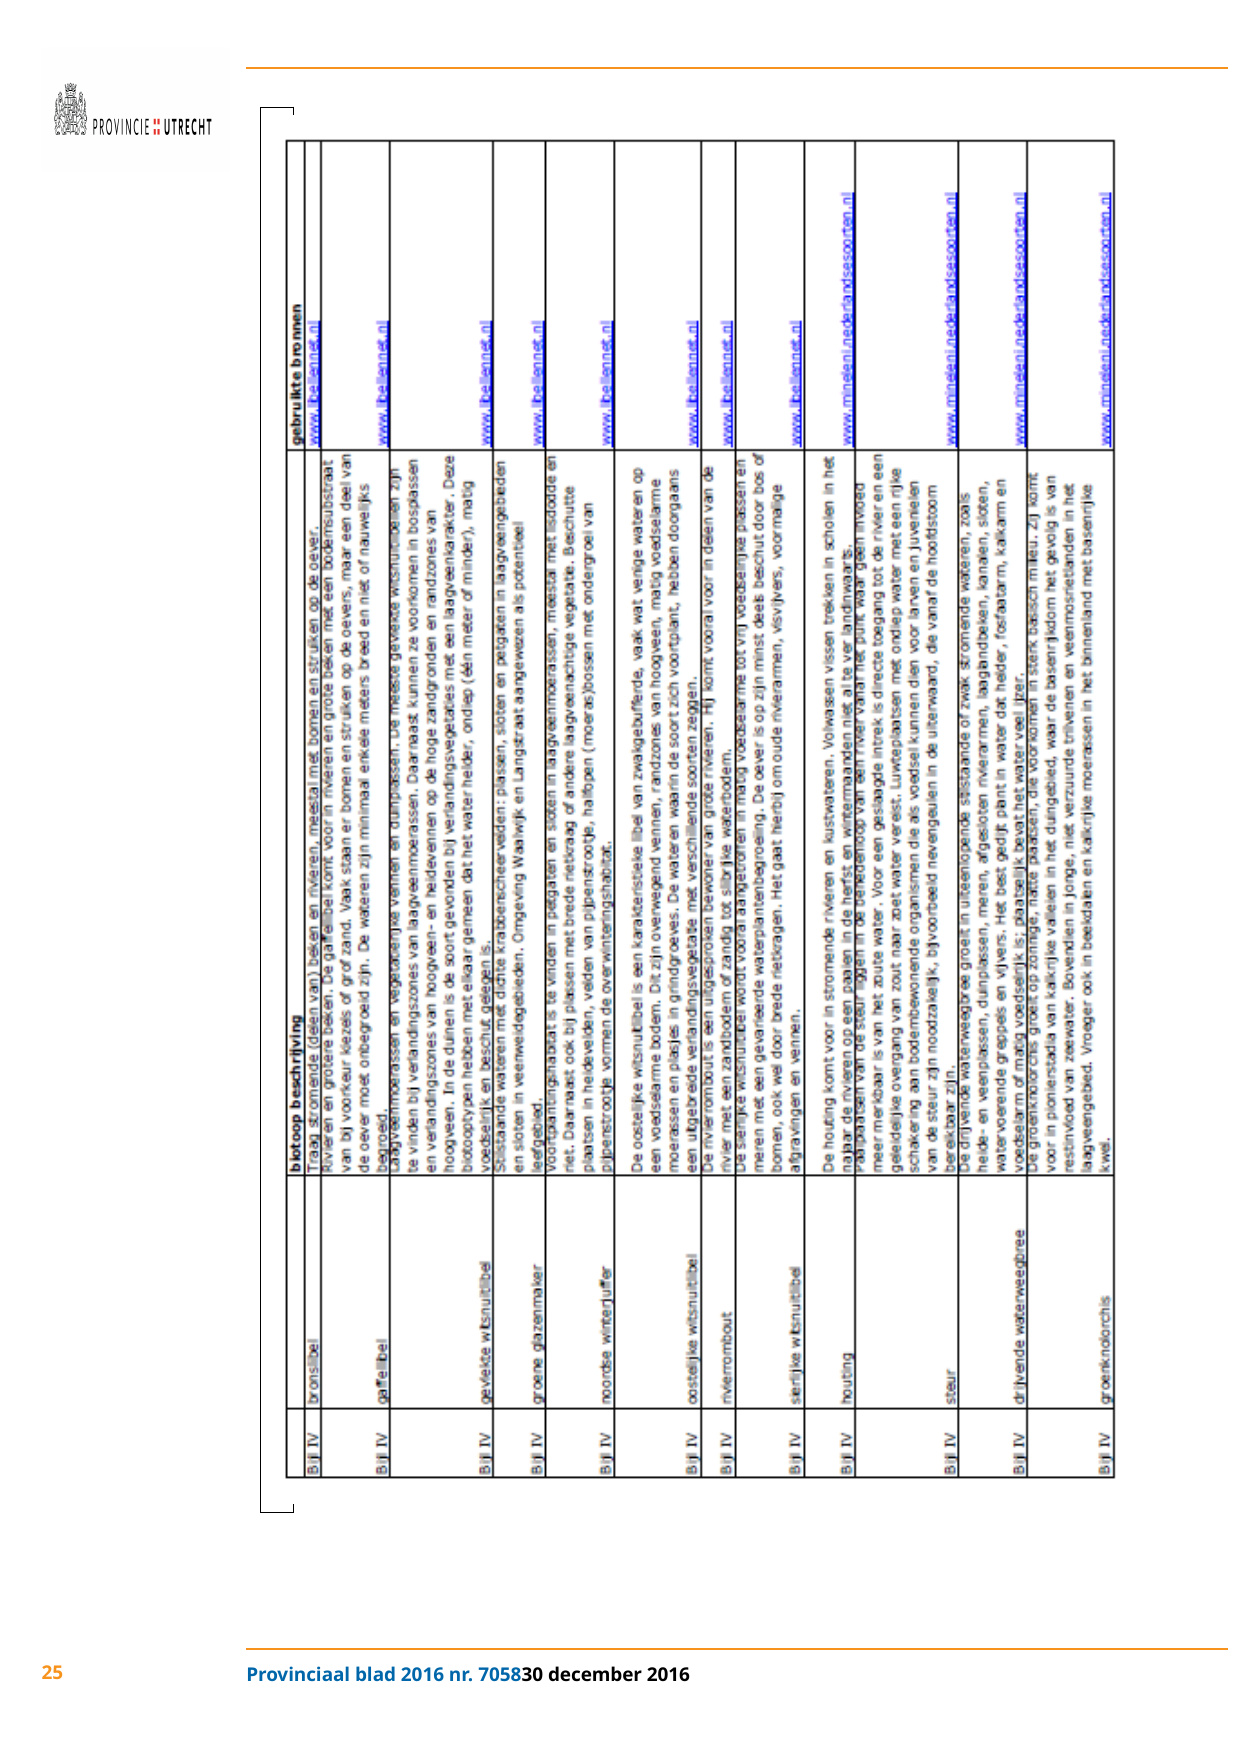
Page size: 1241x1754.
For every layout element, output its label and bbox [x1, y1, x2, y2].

picture [268, 115, 1137, 1504]
picture [41, 47, 231, 172]
